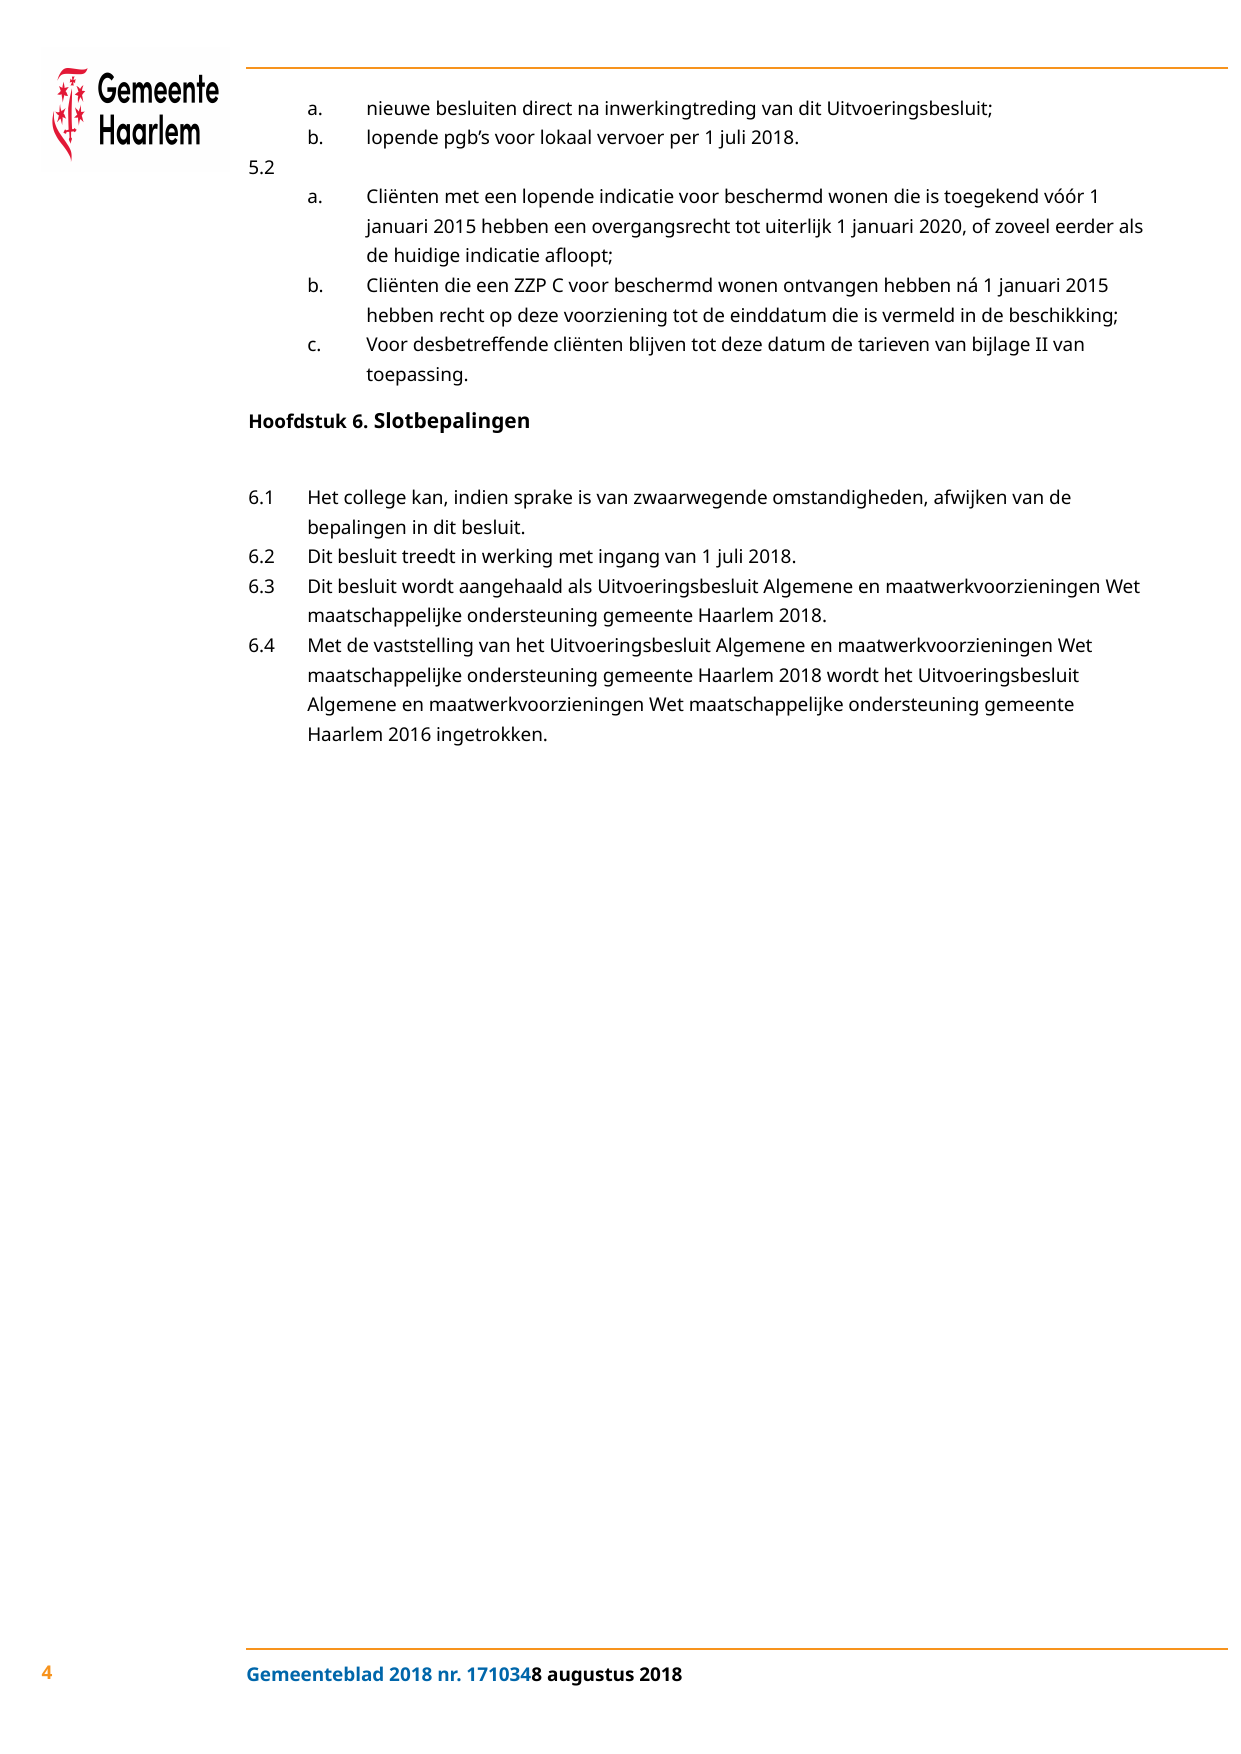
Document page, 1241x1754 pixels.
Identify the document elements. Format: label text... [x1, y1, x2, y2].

list Voor desbetreffende cliënten blijven tot deze datum de tarieven van bijlage II van toepassing. [307, 331, 1152, 387]
picture [41, 47, 231, 172]
list Cliënten met een lopende indicatie voor beschermd wonen die is toegekend vóór 1 januari 2015 hebben een overgangsrecht tot uiterlijk 1 januari 2020, of zoveel eerder als de huidige indicatie afloopt; [307, 183, 1152, 268]
list Met de vaststelling van het Uitvoeringsbesluit Algemene en maatwerkvoorzieningen Wet maatschappelijke ondersteuning gemeente Haarlem 2018 wordt het Uitvoeringsbesluit Algemene en maatwerkvoorzieningen Wet maatschappelijke ondersteuning gemeente Haarlem 2016 ingetrokken. [248, 632, 1152, 747]
list Cliënten die een ZZP C voor beschermd wonen ontvangen hebben ná 1 januari 2015 hebben recht op deze voorziening tot de einddatum die is vermeld in de beschikking; [307, 272, 1152, 328]
list nieuwe besluiten direct na inwerkingtreding van dit Uitvoeringsbesluit; [307, 95, 1152, 121]
list Dit besluit wordt aangehaald als Uitvoeringsbesluit Algemene en maatwerkvoorzieningen Wet maatschappelijke ondersteuning gemeente Haarlem 2018. [248, 573, 1152, 628]
list Het college kan, indien sprake is van zwaarwegende omstandigheden, afwijken van de bepalingen in dit besluit. [248, 484, 1152, 540]
list lopende pgb’s voor lokaal vervoer per 1 juli 2018. [307, 124, 1152, 150]
list Dit besluit treedt in werking met ingang van 1 juli 2018. [248, 543, 1152, 569]
text Hoofdstuk 6. Slotbepalingen [248, 407, 1152, 435]
